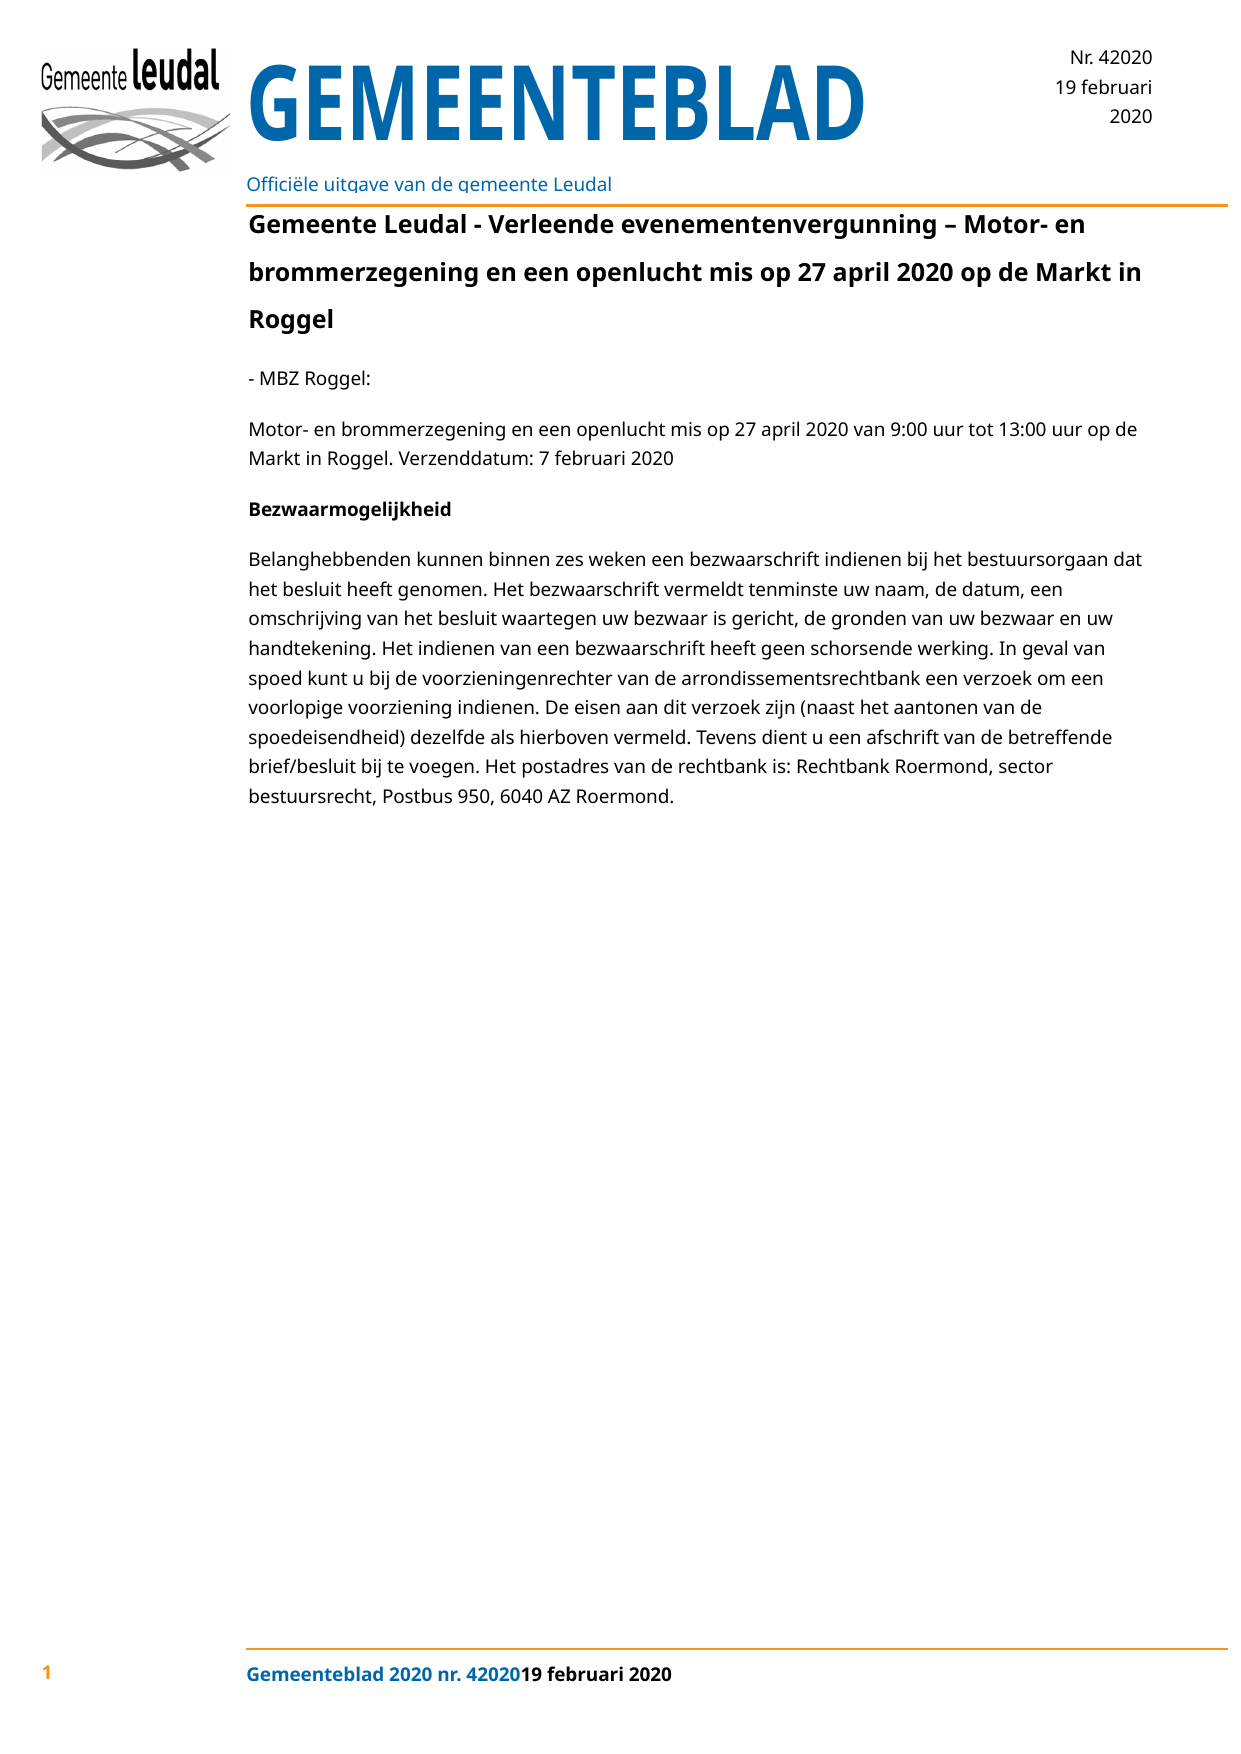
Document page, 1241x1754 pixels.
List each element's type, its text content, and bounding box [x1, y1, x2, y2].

text - MBZ Roggel: [248, 366, 1152, 391]
text Bezwaarmogelijkheid [248, 496, 1152, 522]
text Gemeente Leudal - Verleende evenementenvergunning – Motor- en brommerzegening en een openlucht mis op 27 april 2020 op de Markt in Roggel [248, 207, 1152, 336]
picture [41, 47, 231, 172]
text Motor- en brommerzegening en een openlucht mis op 27 april 2020 van 9:00 uur tot 13:00 uur op de Markt in Roggel. Verzenddatum: 7 februari 2020 [248, 416, 1152, 471]
text Belanghebbenden kunnen binnen zes weken een bezwaarschrift indienen bij het bestuursorgaan dat het besluit heeft genomen. Het bezwaarschrift vermeldt tenminste uw naam, de datum, een omschrijving van het besluit waartegen uw bezwaar is gericht, de gronden van uw bezwaar en uw handtekening. Het indienen van een bezwaarschrift heeft geen schorsende werking. In geval van spoed kunt u bij de voorzieningenrechter van de arrondissementsrechtbank een verzoek om een voorlopige voorziening indienen. De eisen aan dit verzoek zijn (naast het aantonen van de spoedeisendheid) dezelfde als hierboven vermeld. Tevens dient u een afschrift van de betreffende brief/besluit bij te voegen. Het postadres van de rechtbank is: Rechtbank Roermond, sector bestuursrecht, Postbus 950, 6040 AZ Roermond. [248, 546, 1152, 809]
